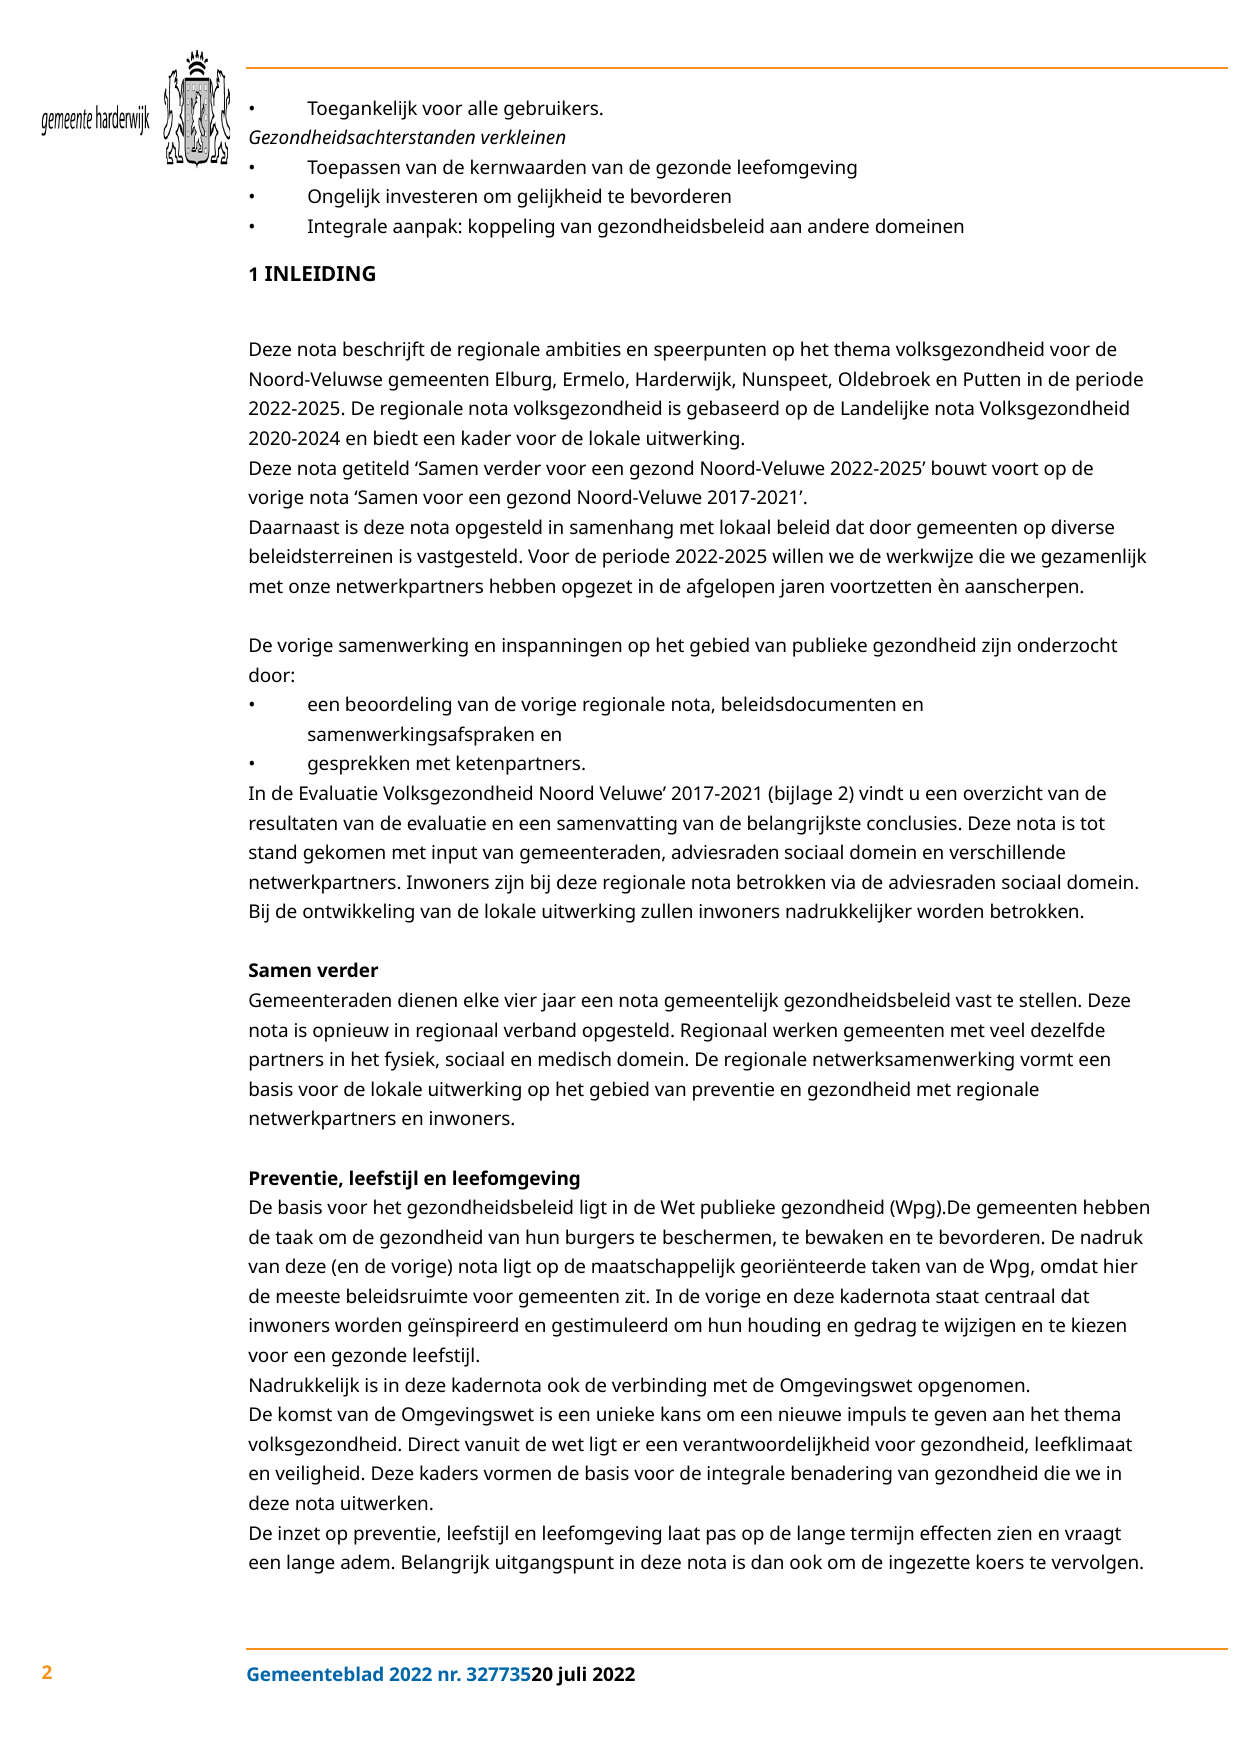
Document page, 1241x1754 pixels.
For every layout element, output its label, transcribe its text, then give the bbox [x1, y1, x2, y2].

list een beoordeling van de vorige regionale nota, beleidsdocumenten en samenwerkingsafspraken en [248, 691, 1152, 747]
text Daarnaast is deze nota opgesteld in samenhang met lokaal beleid dat door gemeenten op diverse beleidsterreinen is vastgesteld. Voor de periode 2022-2025 willen we de werkwijze die we gezamenlijk met onze netwerkpartners hebben opgezet in de afgelopen jaren voortzetten èn aanscherpen. [248, 514, 1152, 599]
text 1 INLEIDING [248, 259, 1152, 287]
text Gezondheidsachterstanden verkleinen [248, 124, 1152, 150]
text Deze nota beschrijft de regionale ambities en speerpunten op het thema volksgezondheid voor de Noord-Veluwse gemeenten Elburg, Ermelo, Harderwijk, Nunspeet, Oldebroek en Putten in de periode 2022-2025. De regionale nota volksgezondheid is gebaseerd op de Landelijke nota Volksgezondheid 2020-2024 en biedt een kader voor de lokale uitwerking. [248, 336, 1152, 451]
text De basis voor het gezondheidsbeleid ligt in de Wet publieke gezondheid (Wpg).De gemeenten hebben de taak om de gezondheid van hun burgers te beschermen, te bewaken en te bevorderen. De nadruk van deze (en de vorige) nota ligt op de maatschappelijk georiënteerde taken van de Wpg, omdat hier de meeste beleidsruimte voor gemeenten zit. In de vorige en deze kadernota staat centraal dat inwoners worden geïnspireerd en gestimuleerd om hun houding en gedrag te wijzigen en te kiezen voor een gezonde leefstijl. [248, 1194, 1152, 1368]
text Nadrukkelijk is in deze kadernota ook de verbinding met de Omgevingswet opgenomen. [248, 1372, 1152, 1398]
text De vorige samenwerking en inspanningen op het gebied van publieke gezondheid zijn onderzocht door: [248, 632, 1152, 688]
text De komst van de Omgevingswet is een unieke kans om een nieuwe impuls te geven aan het thema volksgezondheid. Direct vanuit de wet ligt er een verantwoordelijkheid voor gezondheid, leefklimaat en veiligheid. Deze kaders vormen de basis voor de integrale benadering van gezondheid die we in deze nota uitwerken. [248, 1401, 1152, 1516]
list Toepassen van de kernwaarden van de gezonde leefomgeving [248, 154, 1152, 180]
picture [41, 47, 231, 172]
list Integrale aanpak: koppeling van gezondheidsbeleid aan andere domeinen [248, 213, 1152, 239]
text In de Evaluatie Volksgezondheid Noord Veluwe’ 2017-2021 (bijlage 2) vindt u een overzicht van de resultaten van de evaluatie en een samenvatting van de belangrijkste conclusies. Deze nota is tot stand gekomen met input van gemeenteraden, adviesraden sociaal domein en verschillende netwerkpartners. Inwoners zijn bij deze regionale nota betrokken via de adviesraden sociaal domein. Bij de ontwikkeling van de lokale uitwerking zullen inwoners nadrukkelijker worden betrokken. [248, 780, 1152, 924]
text Gemeenteraden dienen elke vier jaar een nota gemeentelijk gezondheidsbeleid vast te stellen. Deze nota is opnieuw in regionaal verband opgesteld. Regionaal werken gemeenten met veel dezelfde partners in het fysiek, sociaal en medisch domein. De regionale netwerksamenwerking vormt een basis voor de lokale uitwerking op het gebied van preventie en gezondheid met regionale netwerkpartners en inwoners. [248, 987, 1152, 1131]
text Samen verder [248, 958, 1152, 983]
text Preventie, leefstijl en leefomgeving [248, 1165, 1152, 1191]
list Ongelijk investeren om gelijkheid te bevorderen [248, 183, 1152, 209]
text De inzet op preventie, leefstijl en leefomgeving laat pas op de lange termijn effecten zien en vraagt een lange adem. Belangrijk uitgangspunt in deze nota is dan ook om de ingezette koers te vervolgen. [248, 1520, 1152, 1575]
text Deze nota getiteld ‘Samen verder voor een gezond Noord-Veluwe 2022-2025’ bouwt voort op de vorige nota ‘Samen voor een gezond Noord-Veluwe 2017-2021’. [248, 455, 1152, 510]
list Toegankelijk voor alle gebruikers. [248, 95, 1152, 121]
list gesprekken met ketenpartners. [248, 751, 1152, 776]
